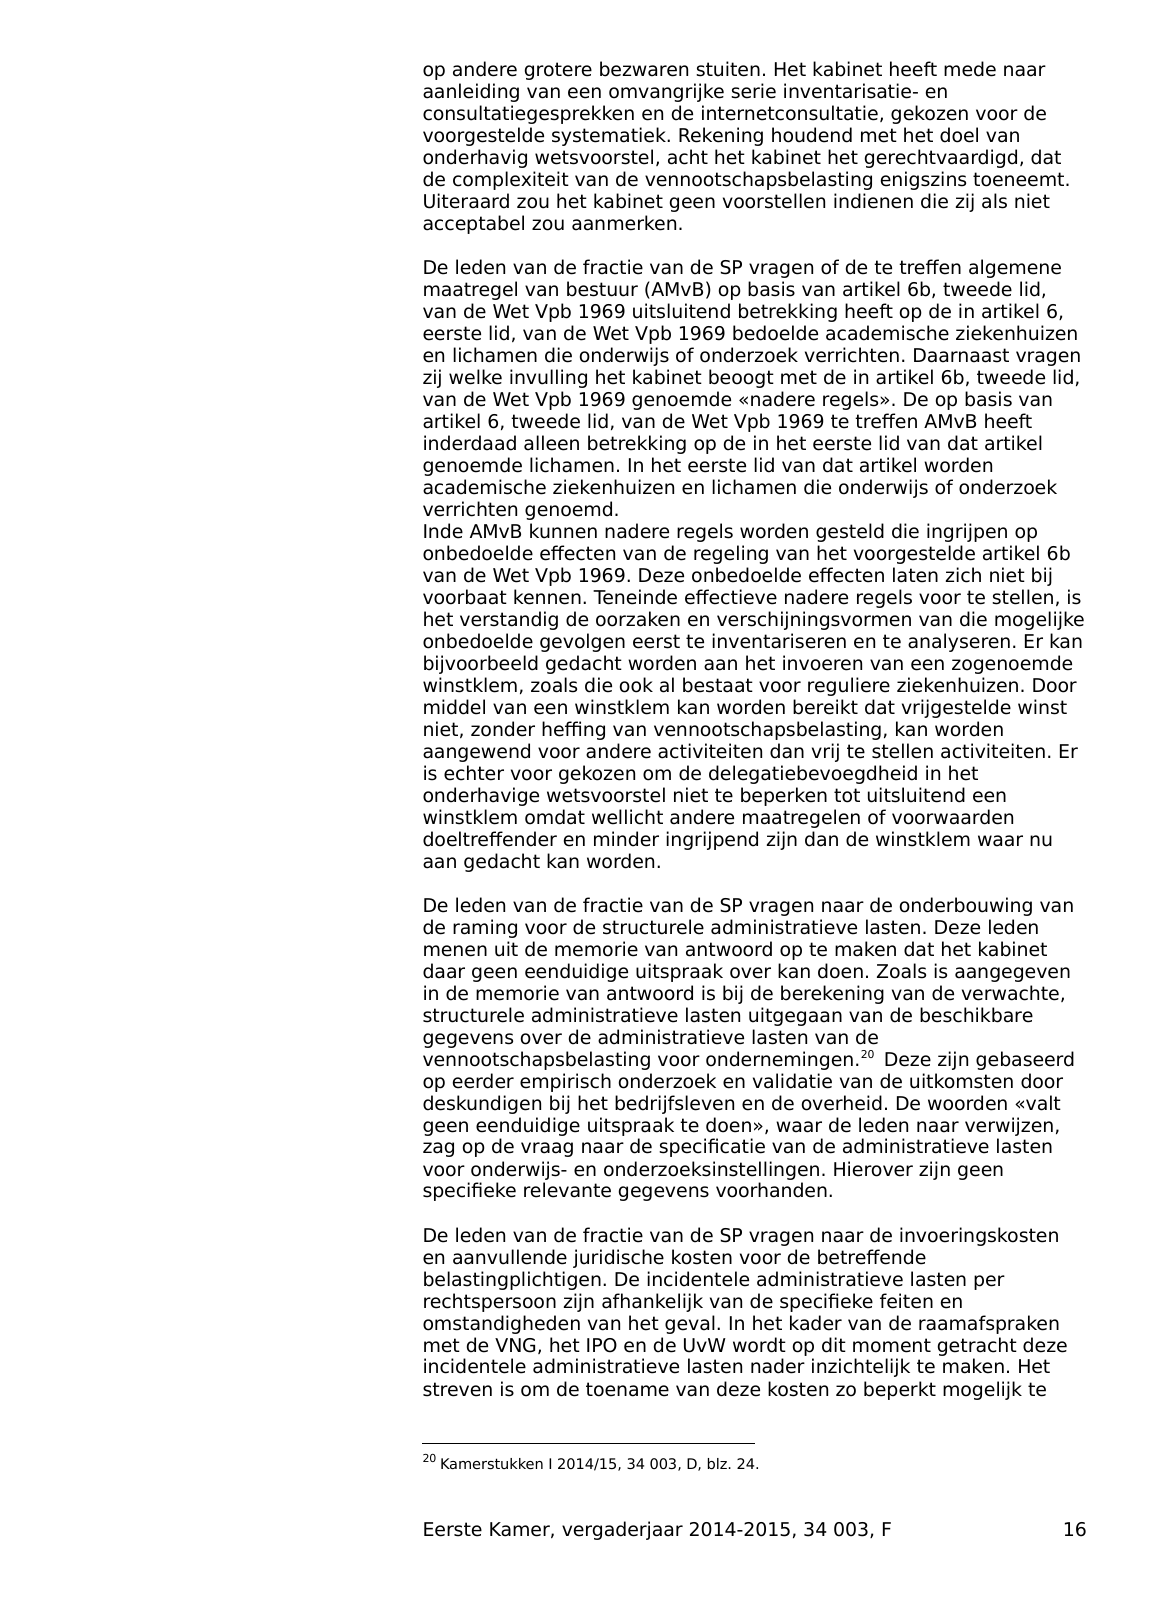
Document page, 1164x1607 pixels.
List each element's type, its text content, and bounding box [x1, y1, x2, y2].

text Inde AMvB kunnen nadere regels worden gesteld die ingrijpen op onbedoelde effecten van de regeling van het voorgestelde artikel 6b van de Wet Vpb 1969. Deze onbedoelde effecten laten zich niet bij voorbaat kennen. Teneinde effectieve nadere regels voor te stellen, is het verstandig de oorzaken en verschijningsvormen van die mogelijke onbedoelde gevolgen eerst te inventariseren en te analyseren. Er kan bijvoorbeeld gedacht worden aan het invoeren van een zogenoemde winstklem, zoals die ook al bestaat voor reguliere ziekenhuizen. Door middel van een winstklem kan worden bereikt dat vrijgestelde winst niet, zonder heffing van vennootschapsbelasting, kan worden aangewend voor andere activiteiten dan vrij te stellen activiteiten. Er is echter voor gekozen om de delegatiebevoegdheid in het onderhavige wetsvoorstel niet te beperken tot uitsluitend een winstklem omdat wellicht andere maatregelen of voorwaarden doeltreffender en minder ingrijpend zijn dan de winstklem waar nu aan gedacht kan worden. [422, 521, 1087, 872]
text op andere grotere bezwaren stuiten. Het kabinet heeft mede naar aanleiding van een omvangrijke serie inventarisatie- en consultatiegesprekken en de internetconsultatie, gekozen voor de voorgestelde systematiek. Rekening houdend met het doel van onderhavig wetsvoorstel, acht het kabinet het gerechtvaardigd, dat de complexiteit van de vennootschapsbelasting enigszins toeneemt. Uiteraard zou het kabinet geen voorstellen indienen die zij als niet acceptabel zou aanmerken. [422, 59, 1087, 235]
text De leden van de fractie van de SP vragen naar de onderbouwing van de raming voor de structurele administratieve lasten. Deze leden menen uit de memorie van antwoord op te maken dat het kabinet daar geen eenduidige uitspraak over kan doen. Zoals is aangegeven in de memorie van antwoord is bij de berekening van de verwachte, structurele administratieve lasten uitgegaan van de beschikbare gegevens over de administratieve lasten van de vennootschapsbelasting voor ondernemingen. Deze zijn gebaseerd op eerder empirisch onderzoek en validatie van de uitkomsten door deskundigen bij het bedrijfsleven en de overheid. De woorden «valt geen eenduidige uitspraak te doen», waar de leden naar verwijzen, zag op de vraag naar de specificatie van de administratieve lasten voor onderwijs- en onderzoeksinstellingen. Hierover zijn geen specifieke relevante gegevens voorhanden. [422, 895, 1087, 1202]
text De leden van de fractie van de SP vragen of de te treffen algemene maatregel van bestuur (AMvB) op basis van artikel 6b, tweede lid, van de Wet Vpb 1969 uitsluitend betrekking heeft op de in artikel 6, eerste lid, van de Wet Vpb 1969 bedoelde academische ziekenhuizen en lichamen die onderwijs of onderzoek verrichten. Daarnaast vragen zij welke invulling het kabinet beoogt met de in artikel 6b, tweede lid, van de Wet Vpb 1969 genoemde «nadere regels». De op basis van artikel 6, tweede lid, van de Wet Vpb 1969 te treffen AMvB heeft inderdaad alleen betrekking op de in het eerste lid van dat artikel genoemde lichamen. In het eerste lid van dat artikel worden academische ziekenhuizen en lichamen die onderwijs of onderzoek verrichten genoemd. [422, 257, 1087, 521]
text De leden van de fractie van de SP vragen naar de invoeringskosten en aanvullende juridische kosten voor de betreffende belastingplichtigen. De incidentele administratieve lasten per rechtspersoon zijn afhankelijk van de specifieke feiten en omstandigheden van het geval. In het kader van de raamafspraken met de VNG, het IPO en de UvW wordt op dit moment getracht deze incidentele administratieve lasten nader inzichtelijk te maken. Het streven is om de toename van deze kosten zo beperkt mogelijk te [422, 1224, 1087, 1400]
text Kamerstukken I 2014/15, 34 003, D, blz. 24. [422, 1452, 1087, 1474]
